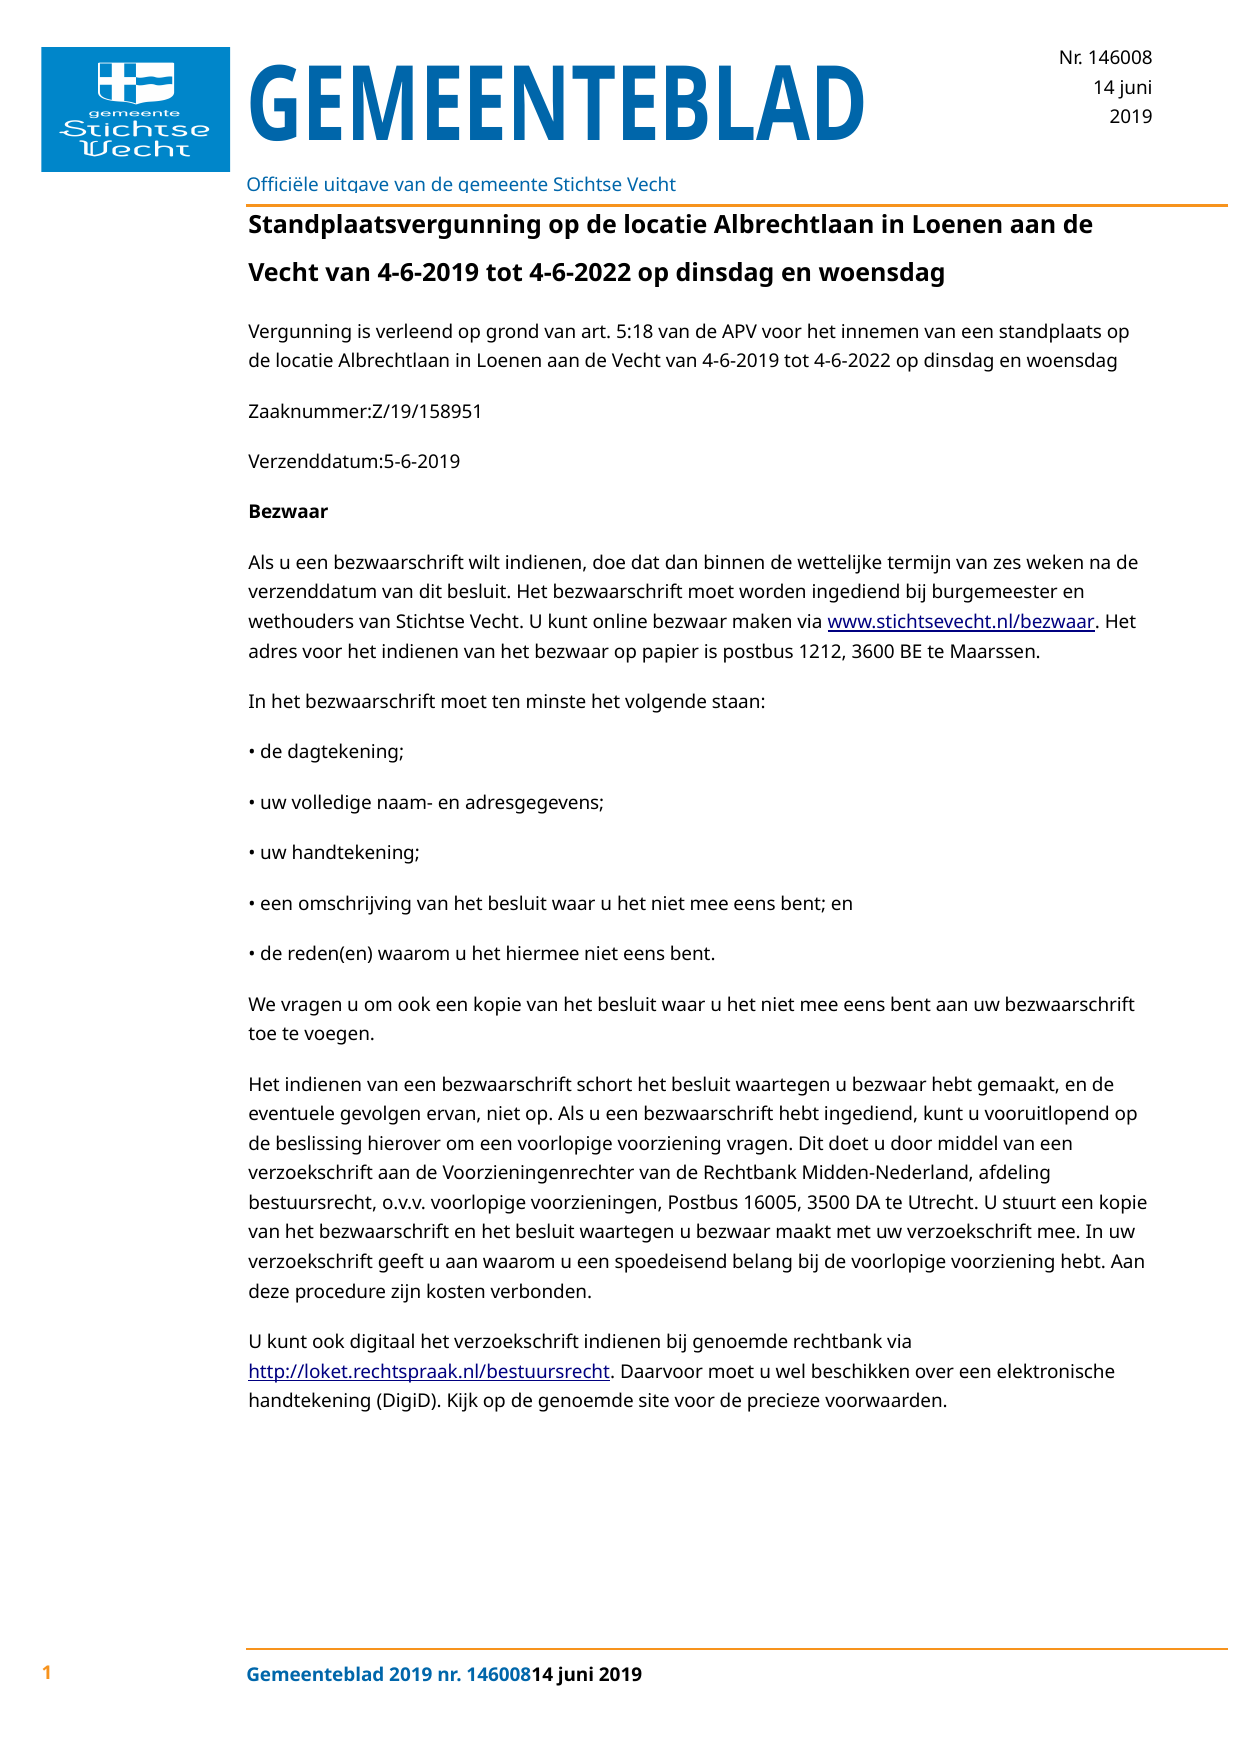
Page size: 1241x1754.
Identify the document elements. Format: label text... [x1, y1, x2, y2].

text U kunt ook digitaal het verzoekschrift indienen bij genoemde rechtbank via http://loket.rechtspraak.nl/bestuursrecht. Daarvoor moet u wel beschikken over een elektronische handtekening (DigiD). Kijk op de genoemde site voor de precieze voorwaarden. [248, 1328, 1152, 1413]
text • een omschrijving van het besluit waar u het niet mee eens bent; en [248, 890, 1152, 916]
text Vergunning is verleend op grond van art. 5:18 van de APV voor het innemen van een standplaats op de locatie Albrechtlaan in Loenen aan de Vecht van 4-6-2019 tot 4-6-2022 op dinsdag en woensdag [248, 318, 1152, 373]
text Zaaknummer:Z/19/158951 [248, 398, 1152, 424]
text Standplaatsvergunning op de locatie Albrechtlaan in Loenen aan de Vecht van 4-6-2019 tot 4-6-2022 op dinsdag en woensdag [248, 207, 1152, 288]
text Als u een bezwaarschrift wilt indienen, doe dat dan binnen de wettelijke termijn van zes weken na de verzenddatum van dit besluit. Het bezwaarschrift moet worden ingediend bij burgemeester en wethouders van Stichtse Vecht. U kunt online bezwaar maken via www.stichtsevecht.nl/bezwaar. Het adres voor het indienen van het bezwaar op papier is postbus 1212, 3600 BE te Maarssen. [248, 549, 1152, 664]
text We vragen u om ook een kopie van het besluit waar u het niet mee eens bent aan uw bezwaarschrift toe te voegen. [248, 991, 1152, 1046]
text • de reden(en) waarom u het hiermee niet eens bent. [248, 940, 1152, 966]
text Het indienen van een bezwaarschrift schort het besluit waartegen u bezwaar hebt gemaakt, en de eventuele gevolgen ervan, niet op. Als u een bezwaarschrift hebt ingediend, kunt u vooruitlopend op de beslissing hierover om een voorlopige voorziening vragen. Dit doet u door middel van een verzoekschrift aan de Voorzieningenrechter van de Rechtbank Midden-Nederland, afdeling bestuursrecht, o.v.v. voorlopige voorzieningen, Postbus 16005, 3500 DA te Utrecht. U stuurt een kopie van het bezwaarschrift en het besluit waartegen u bezwaar maakt met uw verzoekschrift mee. In uw verzoekschrift geeft u aan waarom u een spoedeisend belang bij de voorlopige voorziening hebt. Aan deze procedure zijn kosten verbonden. [248, 1071, 1152, 1304]
text In het bezwaarschrift moet ten minste het volgende staan: [248, 688, 1152, 714]
picture [99, 63, 135, 101]
picture [137, 63, 174, 103]
text Verzenddatum:5-6-2019 [248, 448, 1152, 474]
text • uw handtekening; [248, 839, 1152, 865]
text • de dagtekening; [248, 739, 1152, 764]
text • uw volledige naam- en adresgegevens; [248, 789, 1152, 815]
text Bezwaar [248, 499, 1152, 524]
